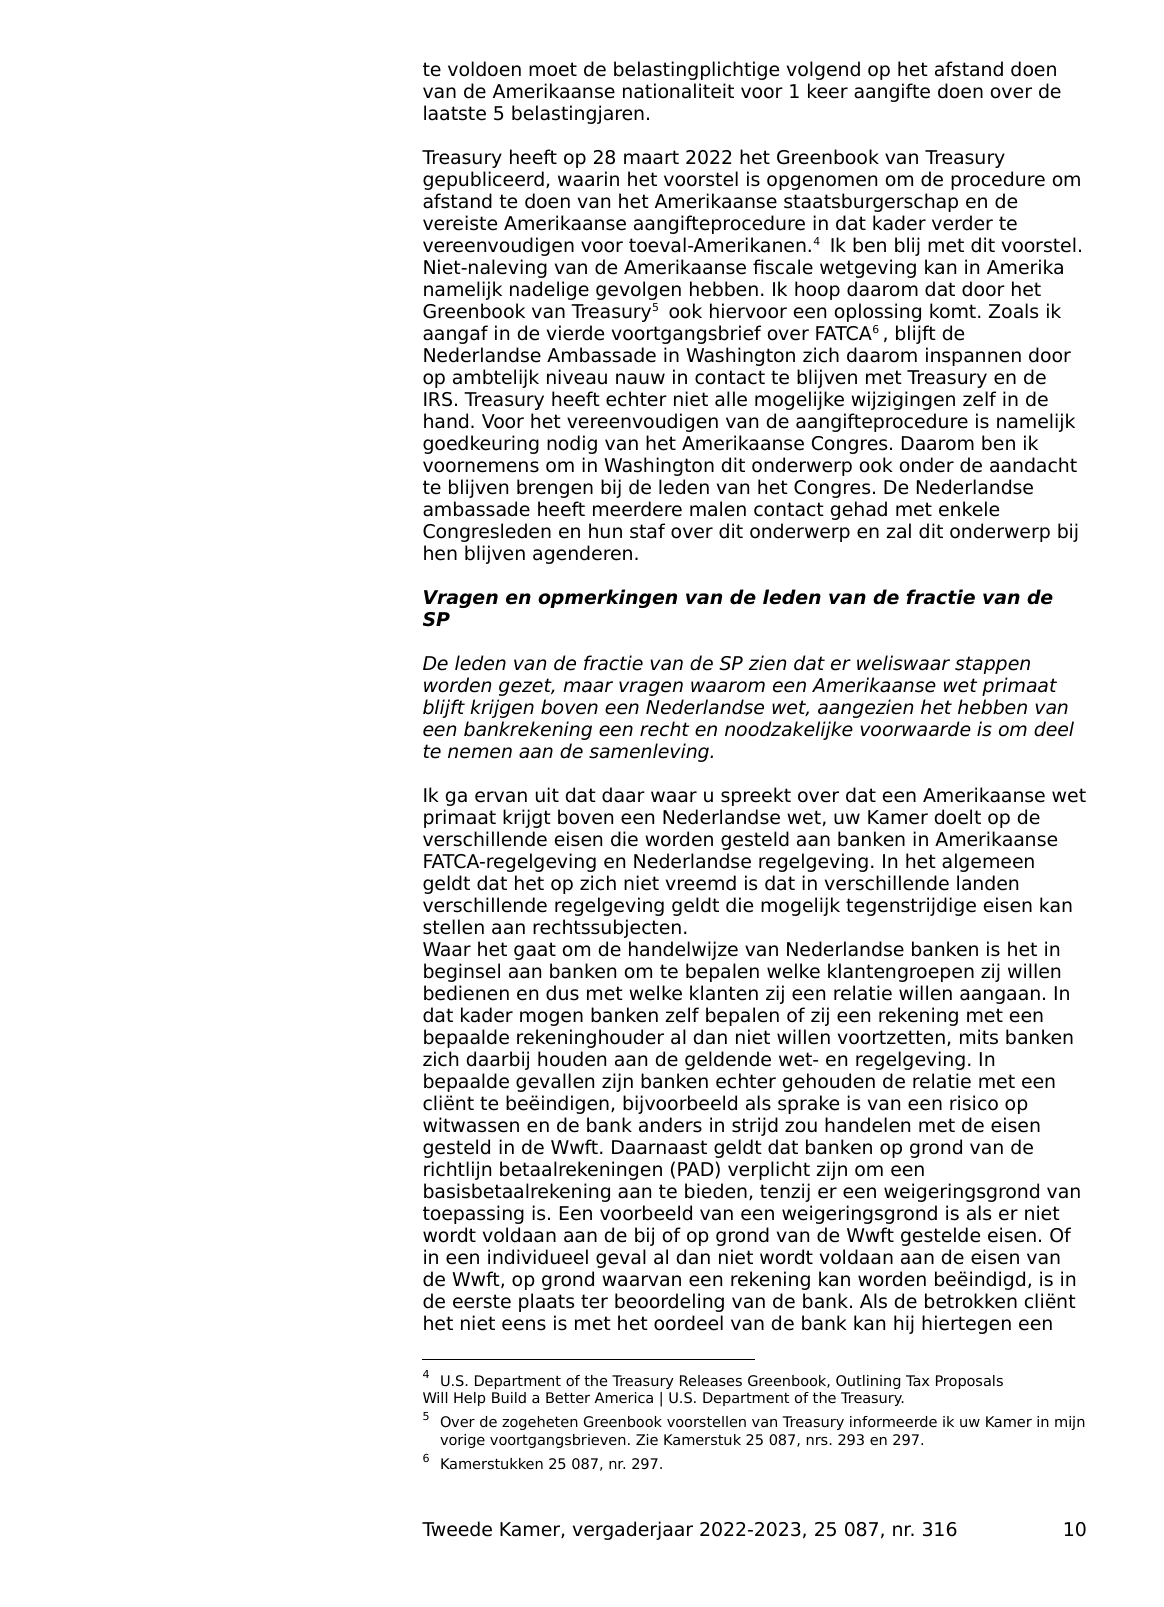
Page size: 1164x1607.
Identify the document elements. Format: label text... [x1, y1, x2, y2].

text U.S. Department of the Treasury Releases Greenbook, Outlining Tax Proposals [422, 1368, 1087, 1391]
text Ik ga ervan uit dat daar waar u spreekt over dat een Amerikaanse wet primaat krijgt boven een Nederlandse wet, uw Kamer doelt op de verschillende eisen die worden gesteld aan banken in Amerikaanse FATCA-regelgeving en Nederlandse regelgeving. In het algemeen geldt dat het op zich niet vreemd is dat in verschillende landen verschillende regelgeving geldt die mogelijk tegenstrijdige eisen kan stellen aan rechtssubjecten. [422, 785, 1087, 939]
text De leden van de fractie van de SP zien dat er weliswaar stappen worden gezet, maar vragen waarom een Amerikaanse wet primaat blijft krijgen boven een Nederlandse wet, aangezien het hebben van een bankrekening een recht en noodzakelijke voorwaarde is om deel te nemen aan de samenleving. [422, 653, 1087, 763]
subtitle Vragen en opmerkingen van de leden van de fractie van de SP [422, 587, 1087, 631]
text te voldoen moet de belastingplichtige volgend op het afstand doen van de Amerikaanse nationaliteit voor 1 keer aangifte doen over de laatste 5 belastingjaren. [422, 59, 1087, 125]
text Waar het gaat om de handelwijze van Nederlandse banken is het in beginsel aan banken om te bepalen welke klantengroepen zij willen bedienen en dus met welke klanten zij een relatie willen aangaan. In dat kader mogen banken zelf bepalen of zij een rekening met een bepaalde rekeninghouder al dan niet willen voortzetten, mits banken zich daarbij houden aan de geldende wet- en regelgeving. In bepaalde gevallen zijn banken echter gehouden de relatie met een cliënt te beëindigen, bijvoorbeeld als sprake is van een risico op witwassen en de bank anders in strijd zou handelen met de eisen gesteld in de Wwft. Daarnaast geldt dat banken op grond van de richtlijn betaalrekeningen (PAD) verplicht zijn om een basisbetaalrekening aan te bieden, tenzij er een weigeringsgrond van toepassing is. Een voorbeeld van een weigeringsgrond is als er niet wordt voldaan aan de bij of op grond van de Wwft gestelde eisen. Of in een individueel geval al dan niet wordt voldaan aan de eisen van de Wwft, op grond waarvan een rekening kan worden beëindigd, is in de eerste plaats ter beoordeling van de bank. Als de betrokken cliënt het niet eens is met het oordeel van de bank kan hij hiertegen een [422, 939, 1087, 1335]
text Treasury heeft op 28 maart 2022 het Greenbook van Treasury gepubliceerd, waarin het voorstel is opgenomen om de procedure om afstand te doen van het Amerikaanse staatsburgerschap en de vereiste Amerikaanse aangifteprocedure in dat kader verder te vereenvoudigen voor toeval-Amerikanen. Ik ben blij met dit voorstel. Niet-naleving van de Amerikaanse fiscale wetgeving kan in Amerika namelijk nadelige gevolgen hebben. Ik hoop daarom dat door het Greenbook van Treasury ook hiervoor een oplossing komt. Zoals ik aangaf in de vierde voortgangsbrief over FATCA, blijft de Nederlandse Ambassade in Washington zich daarom inspannen door op ambtelijk niveau nauw in contact te blijven met Treasury en de IRS. Treasury heeft echter niet alle mogelijke wijzigingen zelf in de hand. Voor het vereenvoudigen van de aangifteprocedure is namelijk goedkeuring nodig van het Amerikaanse Congres. Daarom ben ik voornemens om in Washington dit onderwerp ook onder de aandacht te blijven brengen bij de leden van het Congres. De Nederlandse ambassade heeft meerdere malen contact gehad met enkele Congresleden en hun staf over dit onderwerp en zal dit onderwerp bij hen blijven agenderen. [422, 147, 1087, 565]
text Over de zogeheten Greenbook voorstellen van Treasury informeerde ik uw Kamer in mijn vorige voortgangsbrieven. Zie Kamerstuk 25 087, nrs. 293 en 297. [422, 1410, 1087, 1449]
text Will Help Build a Better America | U.S. Department of the Treasury. [422, 1391, 1087, 1407]
text Kamerstukken 25 087, nr. 297. [422, 1452, 1087, 1474]
